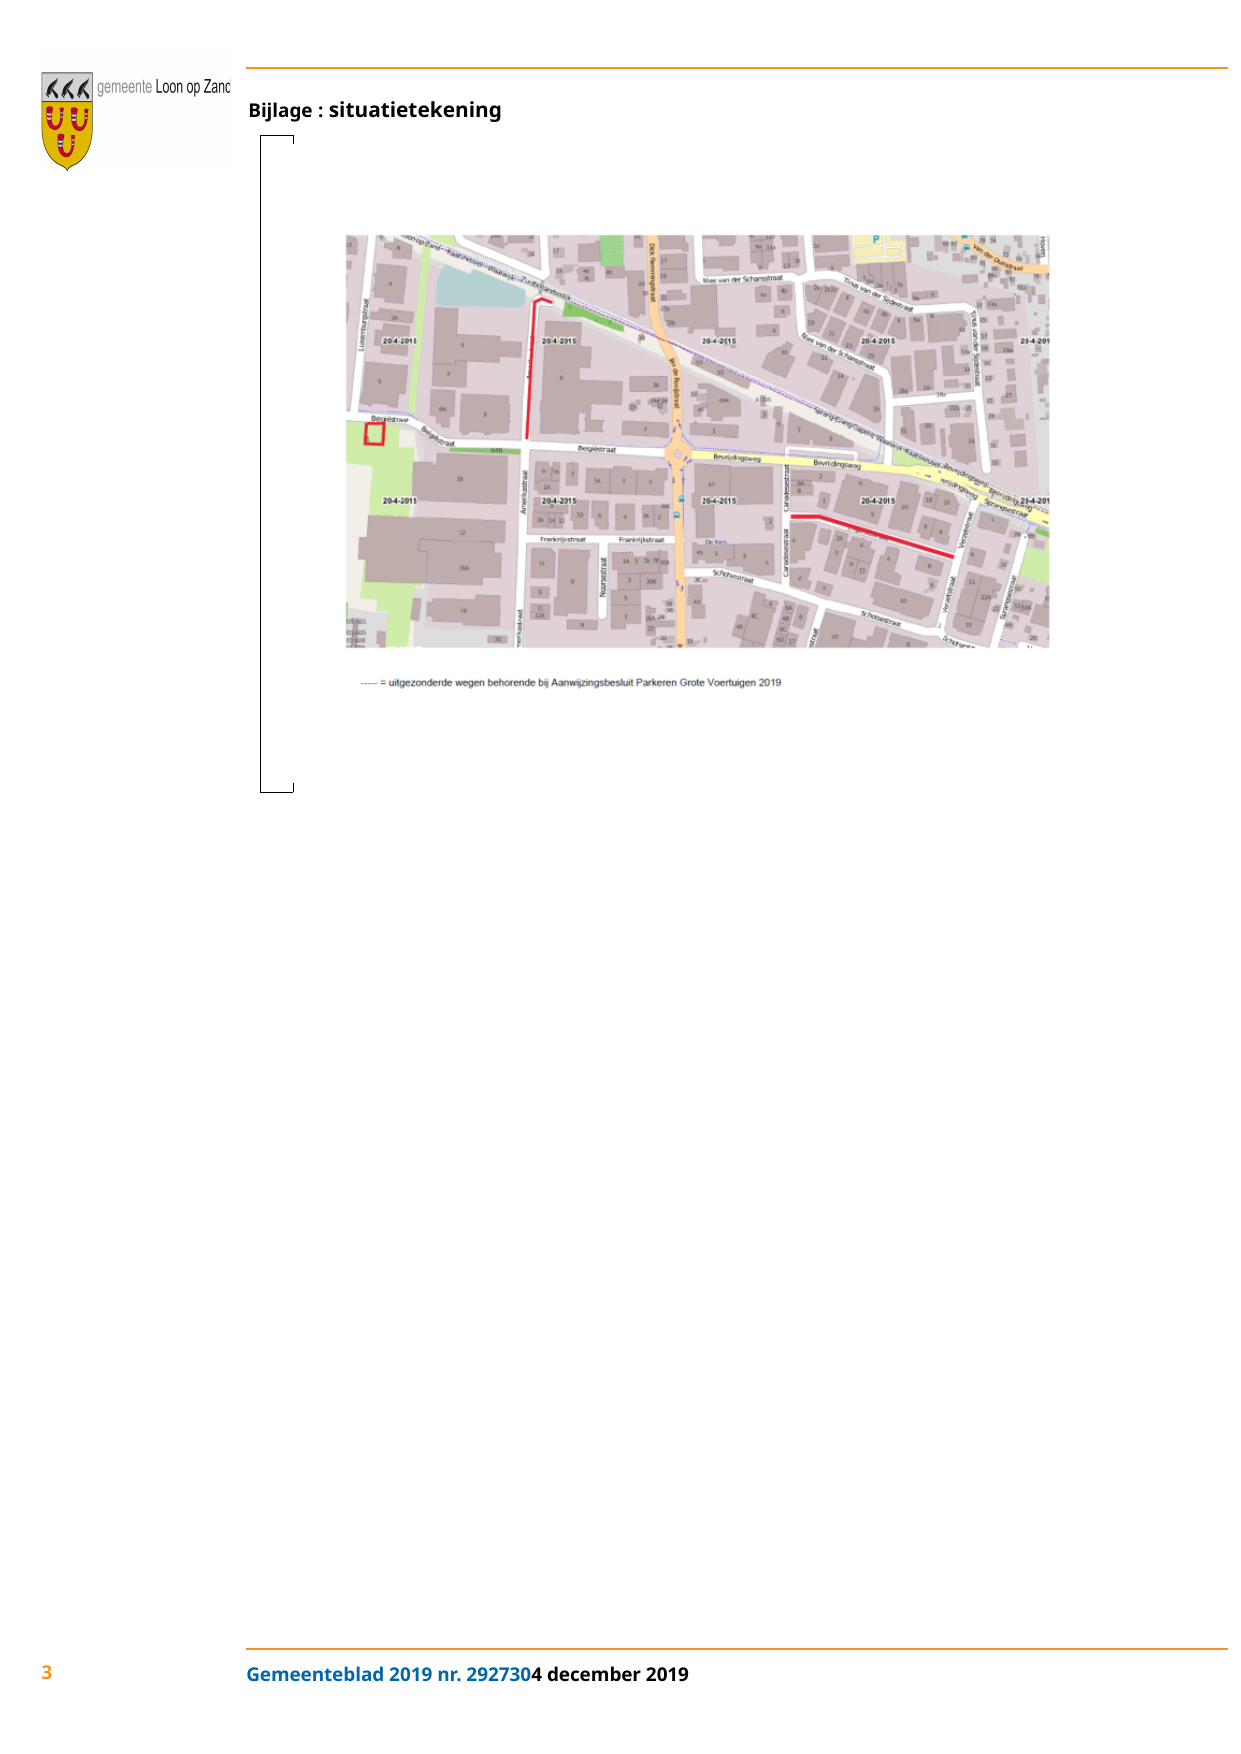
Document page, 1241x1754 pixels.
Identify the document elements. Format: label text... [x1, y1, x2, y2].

text Bijlage : situatietekening [248, 95, 1152, 123]
picture [41, 47, 231, 172]
picture [268, 144, 1173, 783]
